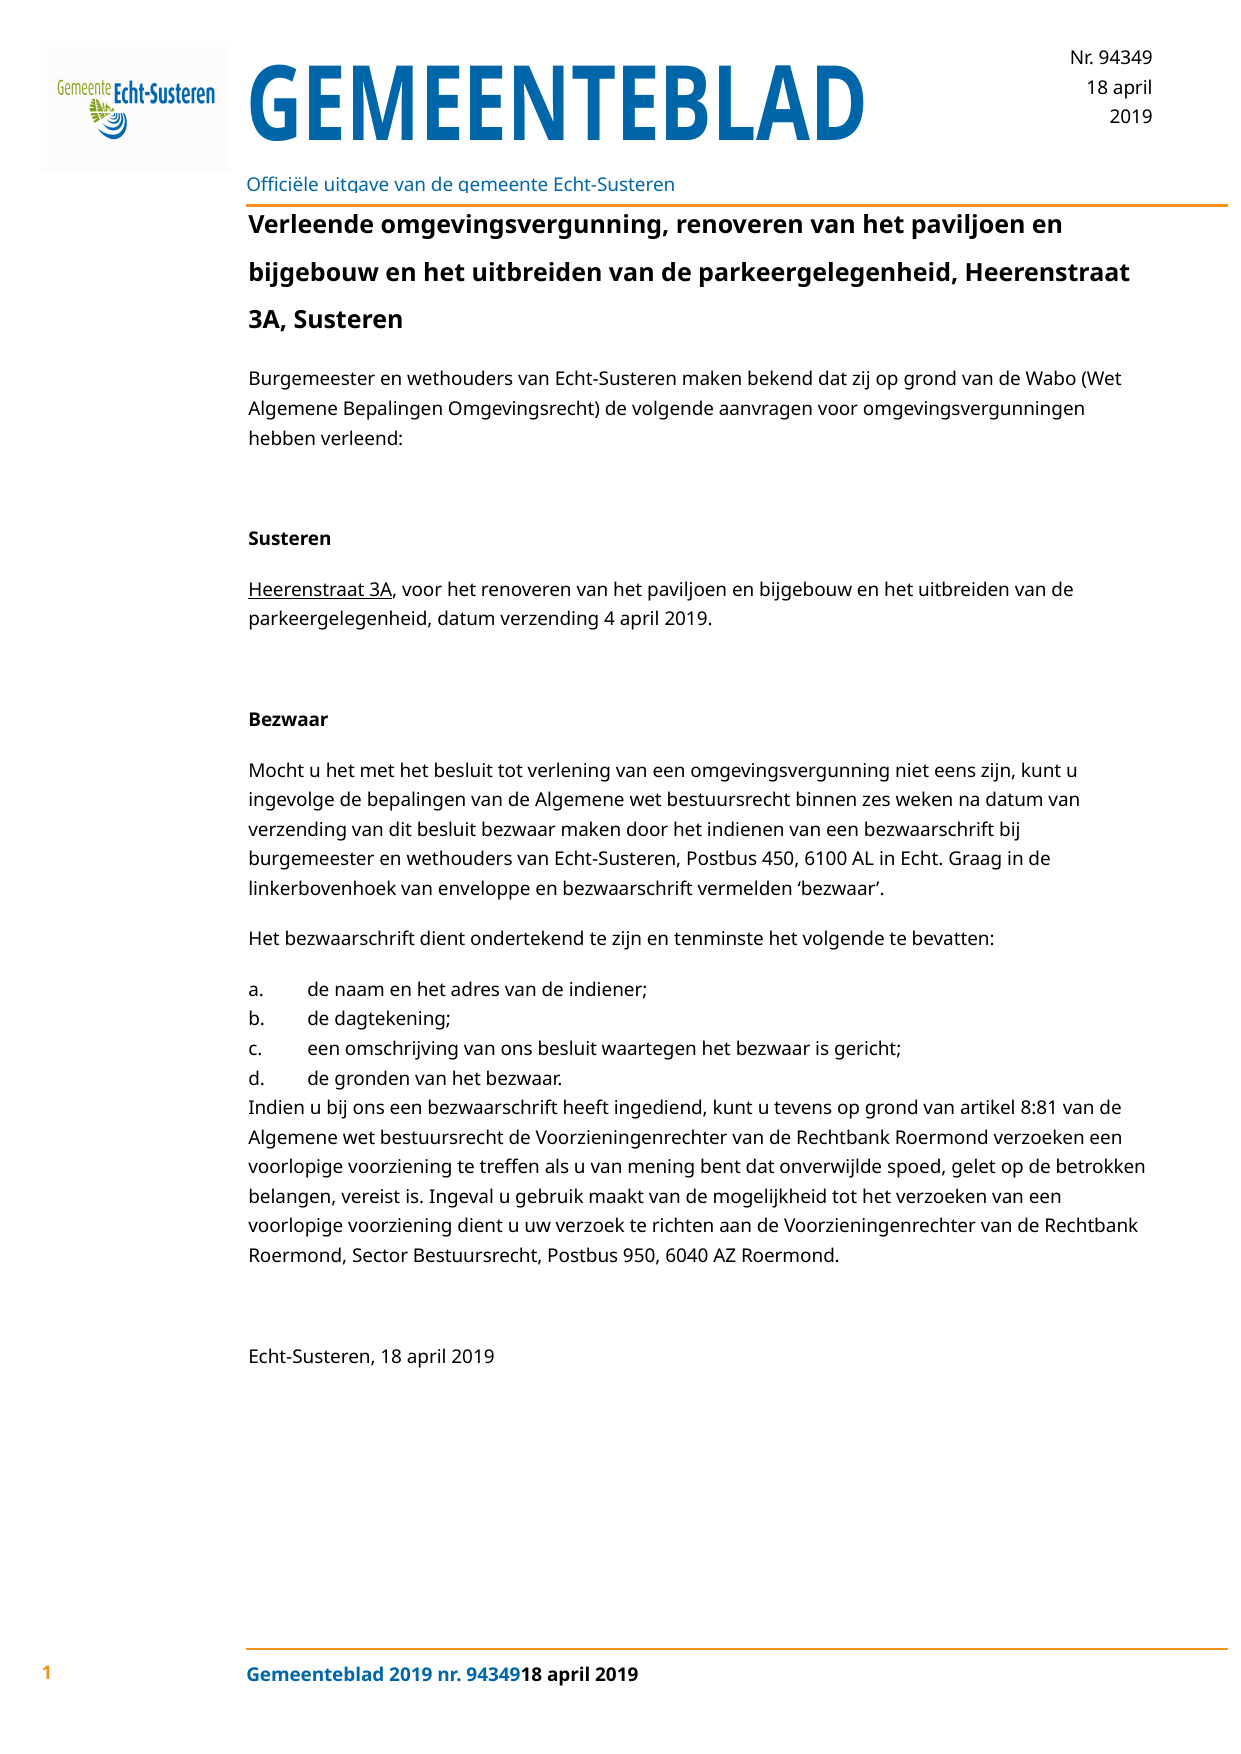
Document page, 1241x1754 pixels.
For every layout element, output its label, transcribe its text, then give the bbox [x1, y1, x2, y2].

text Bezwaar [248, 706, 1152, 732]
text Mocht u het met het besluit tot verlening van een omgevingsvergunning niet eens zijn, kunt u ingevolge de bepalingen van de Algemene wet bestuursrecht binnen zes weken na datum van verzending van dit besluit bezwaar maken door het indienen van een bezwaarschrift bij burgemeester en wethouders van Echt-Susteren, Postbus 450, 6100 AL in Echt. Graag in de linkerbovenhoek van enveloppe en bezwaarschrift vermelden ‘bezwaar’. [248, 757, 1152, 901]
list een omschrijving van ons besluit waartegen het bezwaar is gericht; [248, 1035, 1152, 1061]
picture [41, 47, 231, 172]
list de naam en het adres van de indiener; [248, 976, 1152, 1002]
text Burgemeester en wethouders van Echt-Susteren maken bekend dat zij op grond van de Wabo (Wet Algemene Bepalingen Omgevingsrecht) de volgende aanvragen voor omgevingsvergunningen hebben verleend: [248, 366, 1152, 450]
list de dagtekening; [248, 1006, 1152, 1031]
text Verleende omgevingsvergunning, renoveren van het paviljoen en bijgebouw en het uitbreiden van de parkeergelegenheid, Heerenstraat 3A, Susteren [248, 207, 1152, 336]
text Heerenstraat 3A, voor het renoveren van het paviljoen en bijgebouw en het uitbreiden van de parkeergelegenheid, datum verzending 4 april 2019. [248, 576, 1152, 631]
text Indien u bij ons een bezwaarschrift heeft ingediend, kunt u tevens op grond van artikel 8:81 van de Algemene wet bestuursrecht de Voorzieningenrechter van de Rechtbank Roermond verzoeken een voorlopige voorziening te treffen als u van mening bent dat onverwijlde spoed, gelet op de betrokken belangen, vereist is. Ingeval u gebruik maakt van de mogelijkheid tot het verzoeken van een voorlopige voorziening dient u uw verzoek te richten aan de Voorzieningenrechter van de Rechtbank Roermond, Sector Bestuursrecht, Postbus 950, 6040 AZ Roermond. [248, 1094, 1152, 1268]
text Susteren [248, 526, 1152, 551]
list de gronden van het bezwaar. [248, 1065, 1152, 1090]
text Echt-Susteren, 18 april 2019 [248, 1343, 1152, 1369]
text Het bezwaarschrift dient ondertekend te zijn en tenminste het volgende te bevatten: [248, 926, 1152, 951]
